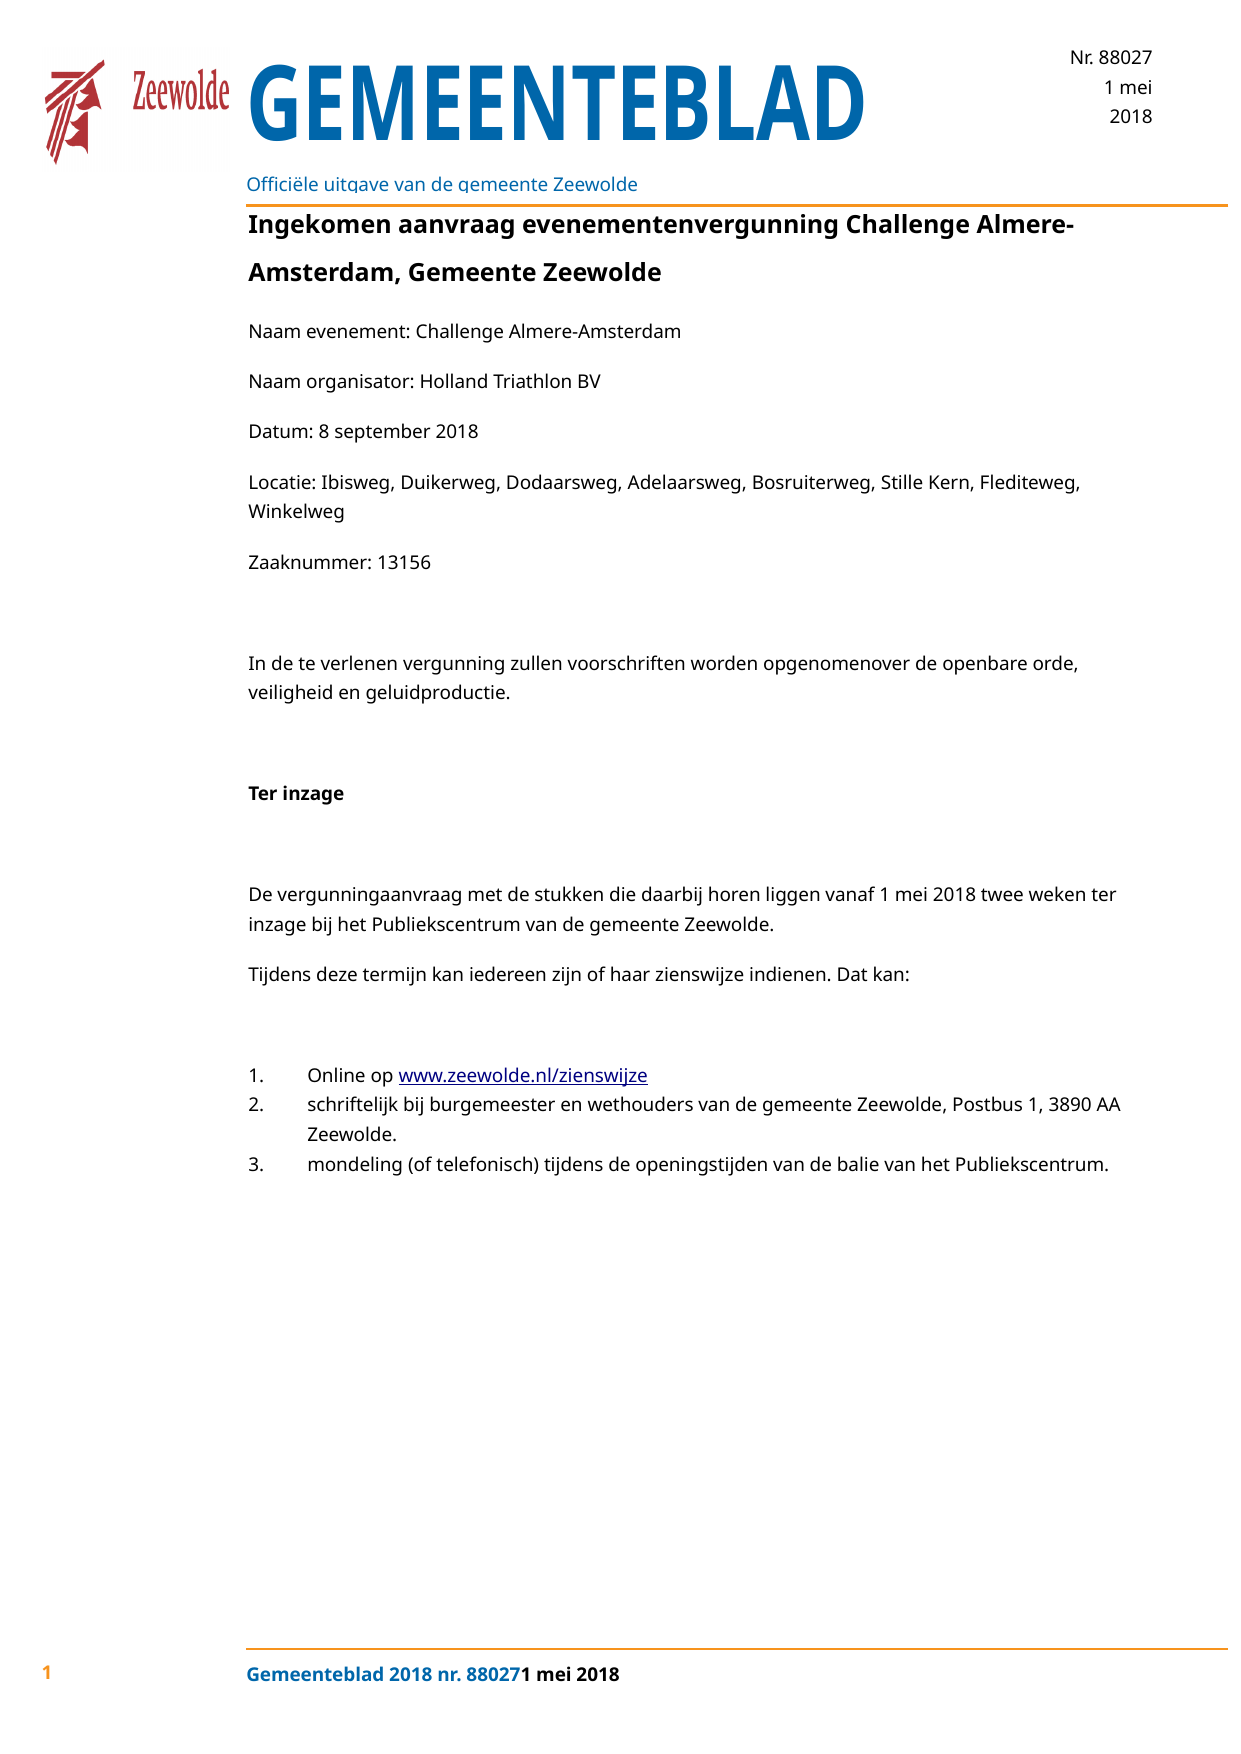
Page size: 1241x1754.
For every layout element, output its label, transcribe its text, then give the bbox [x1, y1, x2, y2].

list schriftelijk bij burgemeester en wethouders van de gemeente Zeewolde, Postbus 1, 3890 AA Zeewolde. [248, 1092, 1152, 1147]
text Locatie: Ibisweg, Duikerweg, Dodaarsweg, Adelaarsweg, Bosruiterweg, Stille Kern, Flediteweg, Winkelweg [248, 469, 1152, 524]
text Ingekomen aanvraag evenementenvergunning Challenge Almere-Amsterdam, Gemeente Zeewolde [248, 207, 1152, 288]
text Datum: 8 september 2018 [248, 419, 1152, 444]
text Zaaknummer: 13156 [248, 549, 1152, 575]
text In de te verlenen vergunning zullen voorschriften worden opgenomenover de openbare orde, veiligheid en geluidproductie. [248, 650, 1152, 705]
text Naam evenement: Challenge Almere-Amsterdam [248, 318, 1152, 344]
text Tijdens deze termijn kan iedereen zijn of haar zienswijze indienen. Dat kan: [248, 961, 1152, 987]
list Online op www.zeewolde.nl/zienswijze [248, 1062, 1152, 1088]
list mondeling (of telefonisch) tijdens de openingstijden van de balie van het Publiekscentrum. [248, 1151, 1152, 1177]
text Naam organisator: Holland Triathlon BV [248, 368, 1152, 394]
text Ter inzage [248, 780, 1152, 806]
text De vergunningaanvraag met de stukken die daarbij horen liggen vanaf 1 mei 2018 twee weken ter inzage bij het Publiekscentrum van de gemeente Zeewolde. [248, 881, 1152, 937]
picture [41, 47, 231, 172]
